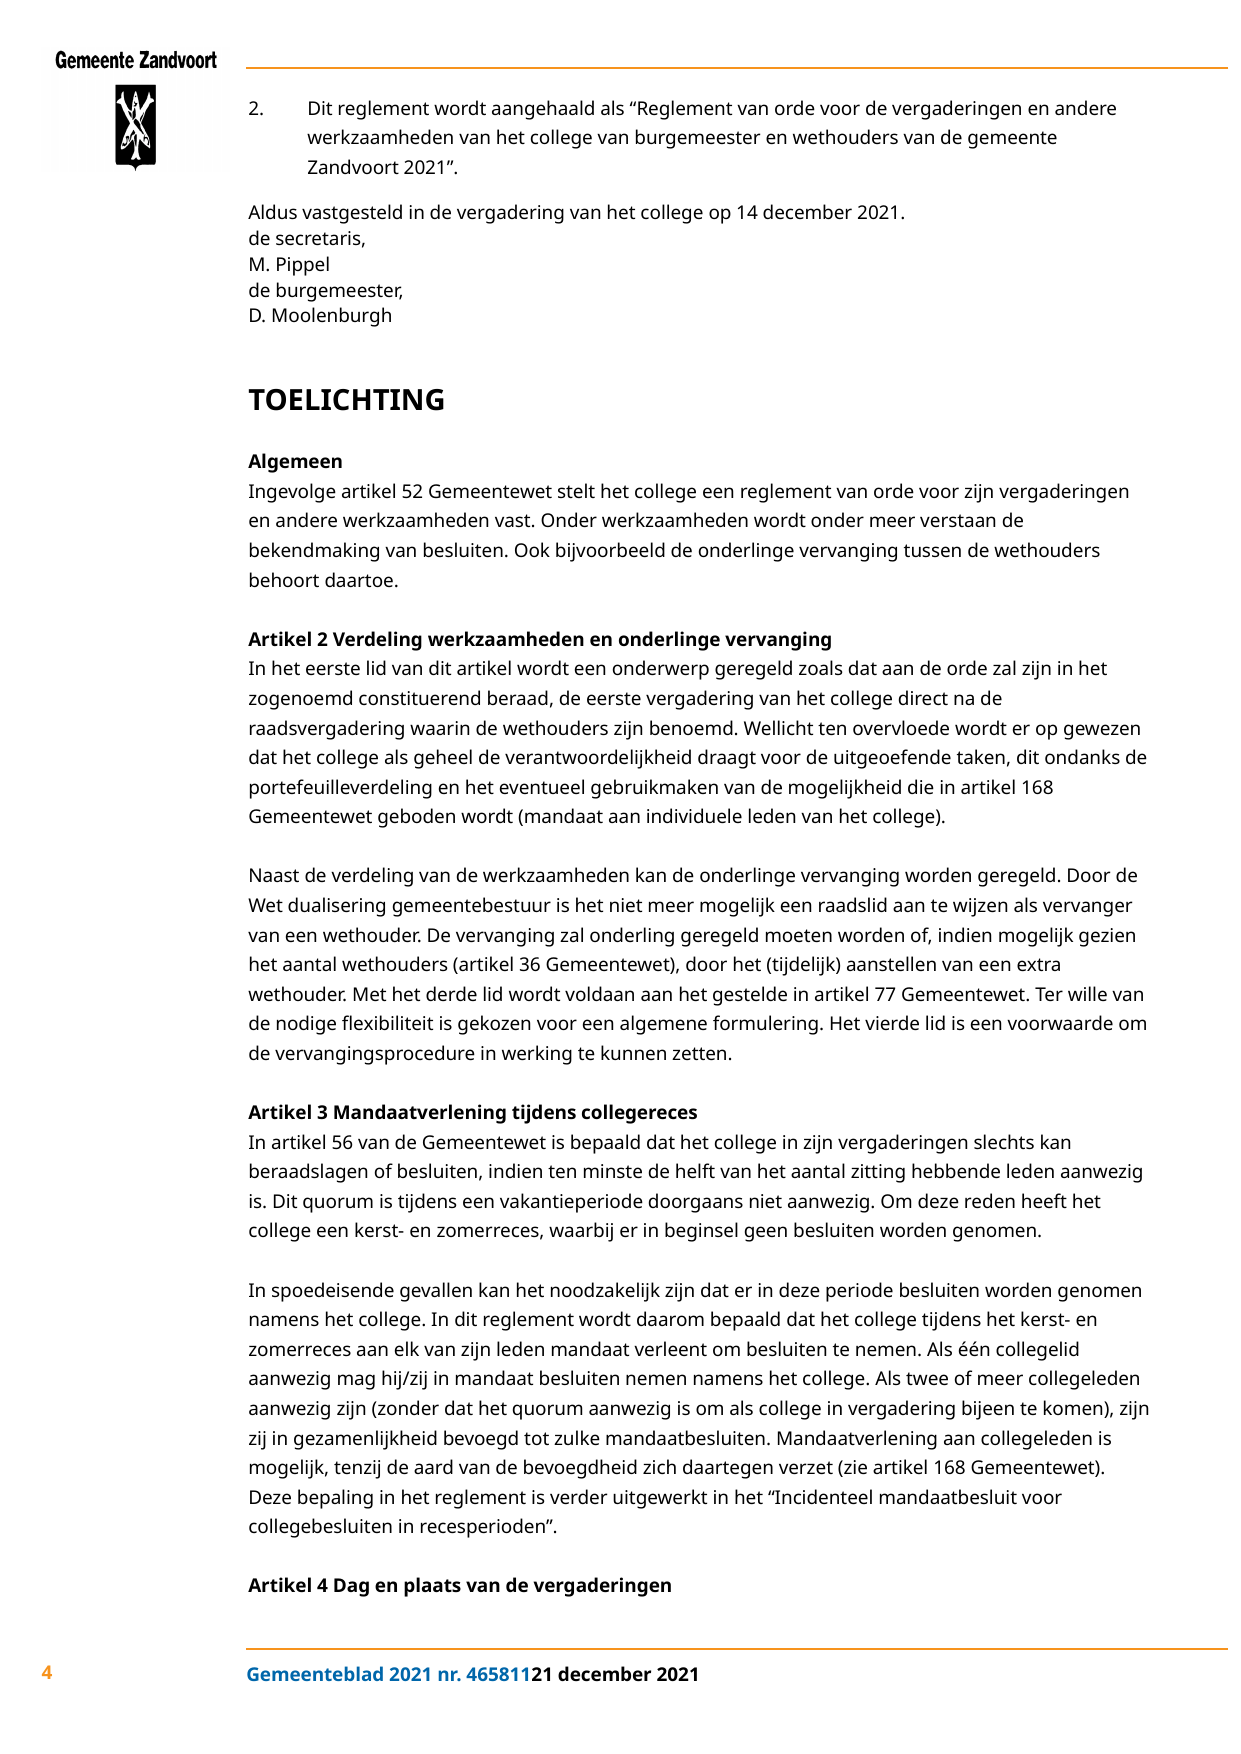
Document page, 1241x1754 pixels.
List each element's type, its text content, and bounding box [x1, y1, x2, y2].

text Aldus vastgesteld in de vergadering van het college op 14 december 2021. [248, 199, 1152, 225]
list Dit reglement wordt aangehaald als “Reglement van orde voor de vergaderingen en andere werkzaamheden van het college van burgemeester en wethouders van de gemeente Zandvoort 2021”. [248, 95, 1152, 180]
text In artikel 56 van de Gemeentewet is bepaald dat het college in zijn vergaderingen slechts kan beraadslagen of besluiten, indien ten minste de helft van het aantal zitting hebbende leden aanwezig is. Dit quorum is tijdens een vakantieperiode doorgaans niet aanwezig. Om deze reden heeft het college een kerst- en zomerreces, waarbij er in beginsel geen besluiten worden genomen. [248, 1129, 1152, 1243]
text Artikel 2 Verdeling werkzaamheden en onderlinge vervanging [248, 626, 1152, 652]
text de secretaris, [248, 225, 1152, 251]
text D. Moolenburgh [248, 302, 1152, 328]
text Artikel 3 Mandaatverlening tijdens collegereces [248, 1099, 1152, 1125]
text Naast de verdeling van de werkzaamheden kan de onderlinge vervanging worden geregeld. Door de Wet dualisering gemeentebestuur is het niet meer mogelijk een raadslid aan te wijzen als vervanger van een wethouder. De vervanging zal onderling geregeld moeten worden of, indien mogelijk gezien het aantal wethouders (artikel 36 Gemeentewet), door het (tijdelijk) aanstellen van een extra wethouder. Met het derde lid wordt voldaan aan het gestelde in artikel 77 Gemeentewet. Ter wille van de nodige flexibiliteit is gekozen voor een algemene formulering. Het vierde lid is een voorwaarde om de vervangingsprocedure in werking te kunnen zetten. [248, 863, 1152, 1066]
text Algemeen [248, 448, 1152, 474]
text Artikel 4 Dag en plaats van de vergaderingen [248, 1573, 1152, 1598]
text In spoedeisende gevallen kan het noodzakelijk zijn dat er in deze periode besluiten worden genomen namens het college. In dit reglement wordt daarom bepaald dat het college tijdens het kerst- en zomerreces aan elk van zijn leden mandaat verleent om besluiten te nemen. Als één collegelid aanwezig mag hij/zij in mandaat besluiten nemen namens het college. Als twee of meer collegeleden aanwezig zijn (zonder dat het quorum aanwezig is om als college in vergadering bijeen te komen), zijn zij in gezamenlijkheid bevoegd tot zulke mandaatbesluiten. Mandaatverlening aan collegeleden is mogelijk, tenzij de aard van de bevoegdheid zich daartegen verzet (zie artikel 168 Gemeentewet). Deze bepaling in het reglement is verder uitgewerkt in het “Incidenteel mandaatbesluit voor collegebesluiten in recesperioden”. [248, 1277, 1152, 1539]
text M. Pippel [248, 251, 1152, 277]
picture [41, 47, 231, 172]
text TOELICHTING [248, 380, 1152, 419]
text de burgemeester, [248, 277, 1152, 302]
text In het eerste lid van dit artikel wordt een onderwerp geregeld zoals dat aan de orde zal zijn in het zogenoemd constituerend beraad, de eerste vergadering van het college direct na de raadsvergadering waarin de wethouders zijn benoemd. Wellicht ten overvloede wordt er op gewezen dat het college als geheel de verantwoordelijkheid draagt voor de uitgeoefende taken, dit ondanks de portefeuilleverdeling en het eventueel gebruikmaken van de mogelijkheid die in artikel 168 Gemeentewet geboden wordt (mandaat aan individuele leden van het college). [248, 656, 1152, 829]
text Ingevolge artikel 52 Gemeentewet stelt het college een reglement van orde voor zijn vergaderingen en andere werkzaamheden vast. Onder werkzaamheden wordt onder meer verstaan de bekendmaking van besluiten. Ook bijvoorbeeld de onderlinge vervanging tussen de wethouders behoort daartoe. [248, 478, 1152, 593]
